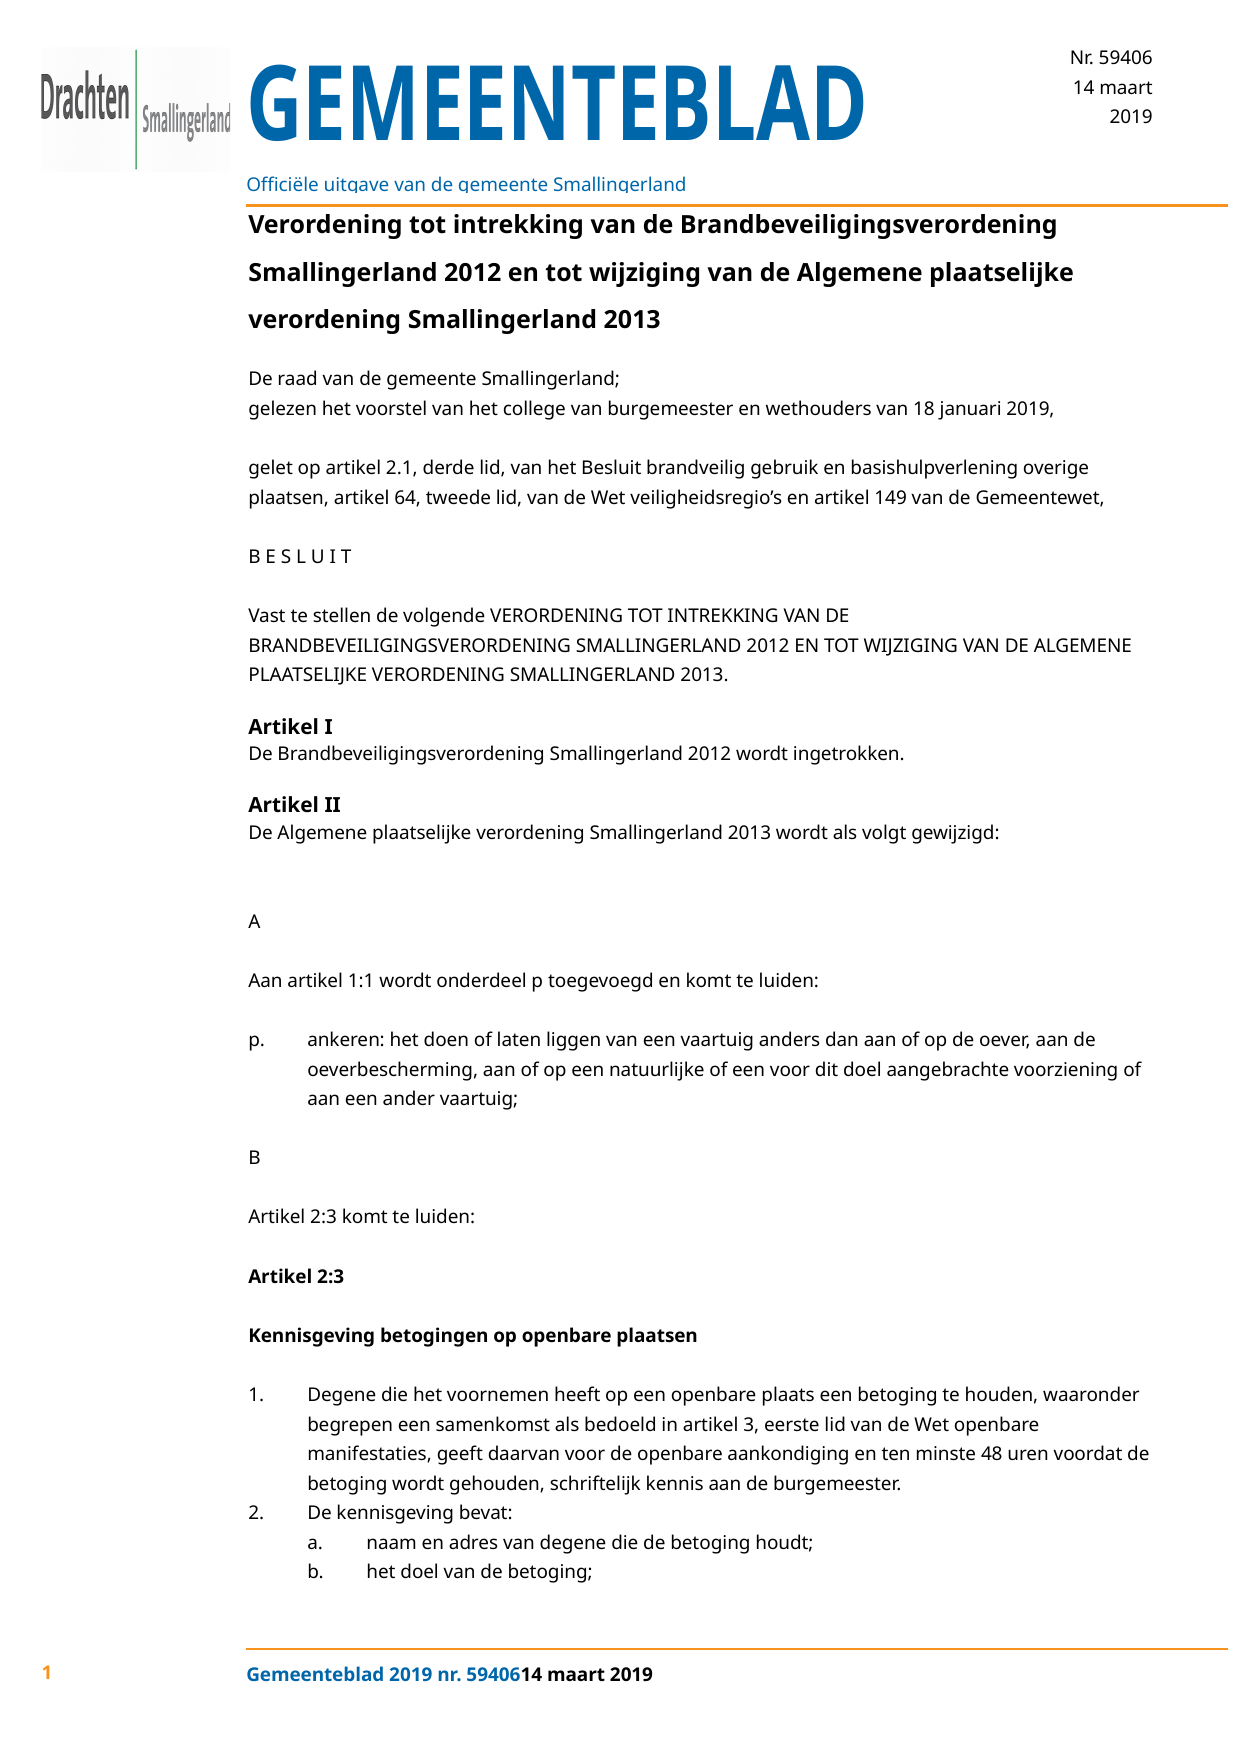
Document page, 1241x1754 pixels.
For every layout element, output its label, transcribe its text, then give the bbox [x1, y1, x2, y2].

list ankeren: het doen of laten liggen van een vaartuig anders dan aan of op de oever, aan de oeverbescherming, aan of op een natuurlijke of een voor dit doel aangebrachte voorziening of aan een ander vaartuig; [248, 1026, 1152, 1111]
list De kennisgeving bevat: [248, 1499, 1152, 1525]
text gelezen het voorstel van het college van burgemeester en wethouders van 18 januari 2019, [248, 395, 1152, 421]
text Artikel 2:3 [248, 1263, 1152, 1288]
text Artikel 2:3 komt te luiden: [248, 1204, 1152, 1229]
picture [41, 47, 231, 172]
text A [248, 908, 1152, 933]
list Degene die het voornemen heeft op een openbare plaats een betoging te houden, waaronder begrepen een samenkomst als bedoeld in artikel 3, eerste lid van de Wet openbare manifestaties, geeft daarvan voor de openbare aankondiging en ten minste 48 uren voordat de betoging wordt gehouden, schriftelijk kennis aan de burgemeester. [248, 1381, 1152, 1496]
text B [248, 1144, 1152, 1170]
text Kennisgeving betogingen op openbare plaatsen [248, 1322, 1152, 1348]
text Verordening tot intrekking van de Brandbeveiligingsverordening Smallingerland 2012 en tot wijziging van de Algemene plaatselijke verordening Smallingerland 2013 [248, 207, 1152, 336]
list het doel van de betoging; [307, 1559, 1152, 1584]
text gelet op artikel 2.1, derde lid, van het Besluit brandveilig gebruik en basishulpverlening overige plaatsen, artikel 64, tweede lid, van de Wet veiligheidsregio’s en artikel 149 van de Gemeentewet, [248, 454, 1152, 509]
list naam en adres van degene die de betoging houdt; [307, 1529, 1152, 1555]
text De Algemene plaatselijke verordening Smallingerland 2013 wordt als volgt gewijzigd: [248, 819, 1152, 845]
text De raad van de gemeente Smallingerland; [248, 366, 1152, 391]
text Vast te stellen de volgende VERORDENING TOT INTREKKING VAN DE BRANDBEVEILIGINGSVERORDENING SMALLINGERLAND 2012 EN TOT WIJZIGING VAN DE ALGEMENE PLAATSELIJKE VERORDENING SMALLINGERLAND 2013. [248, 602, 1152, 687]
text Artikel II [248, 791, 1152, 819]
text De Brandbeveiligingsverordening Smallingerland 2012 wordt ingetrokken. [248, 740, 1152, 766]
text B E S L U I T [248, 543, 1152, 569]
text Artikel I [248, 712, 1152, 740]
text Aan artikel 1:1 wordt onderdeel p toegevoegd en komt te luiden: [248, 967, 1152, 993]
